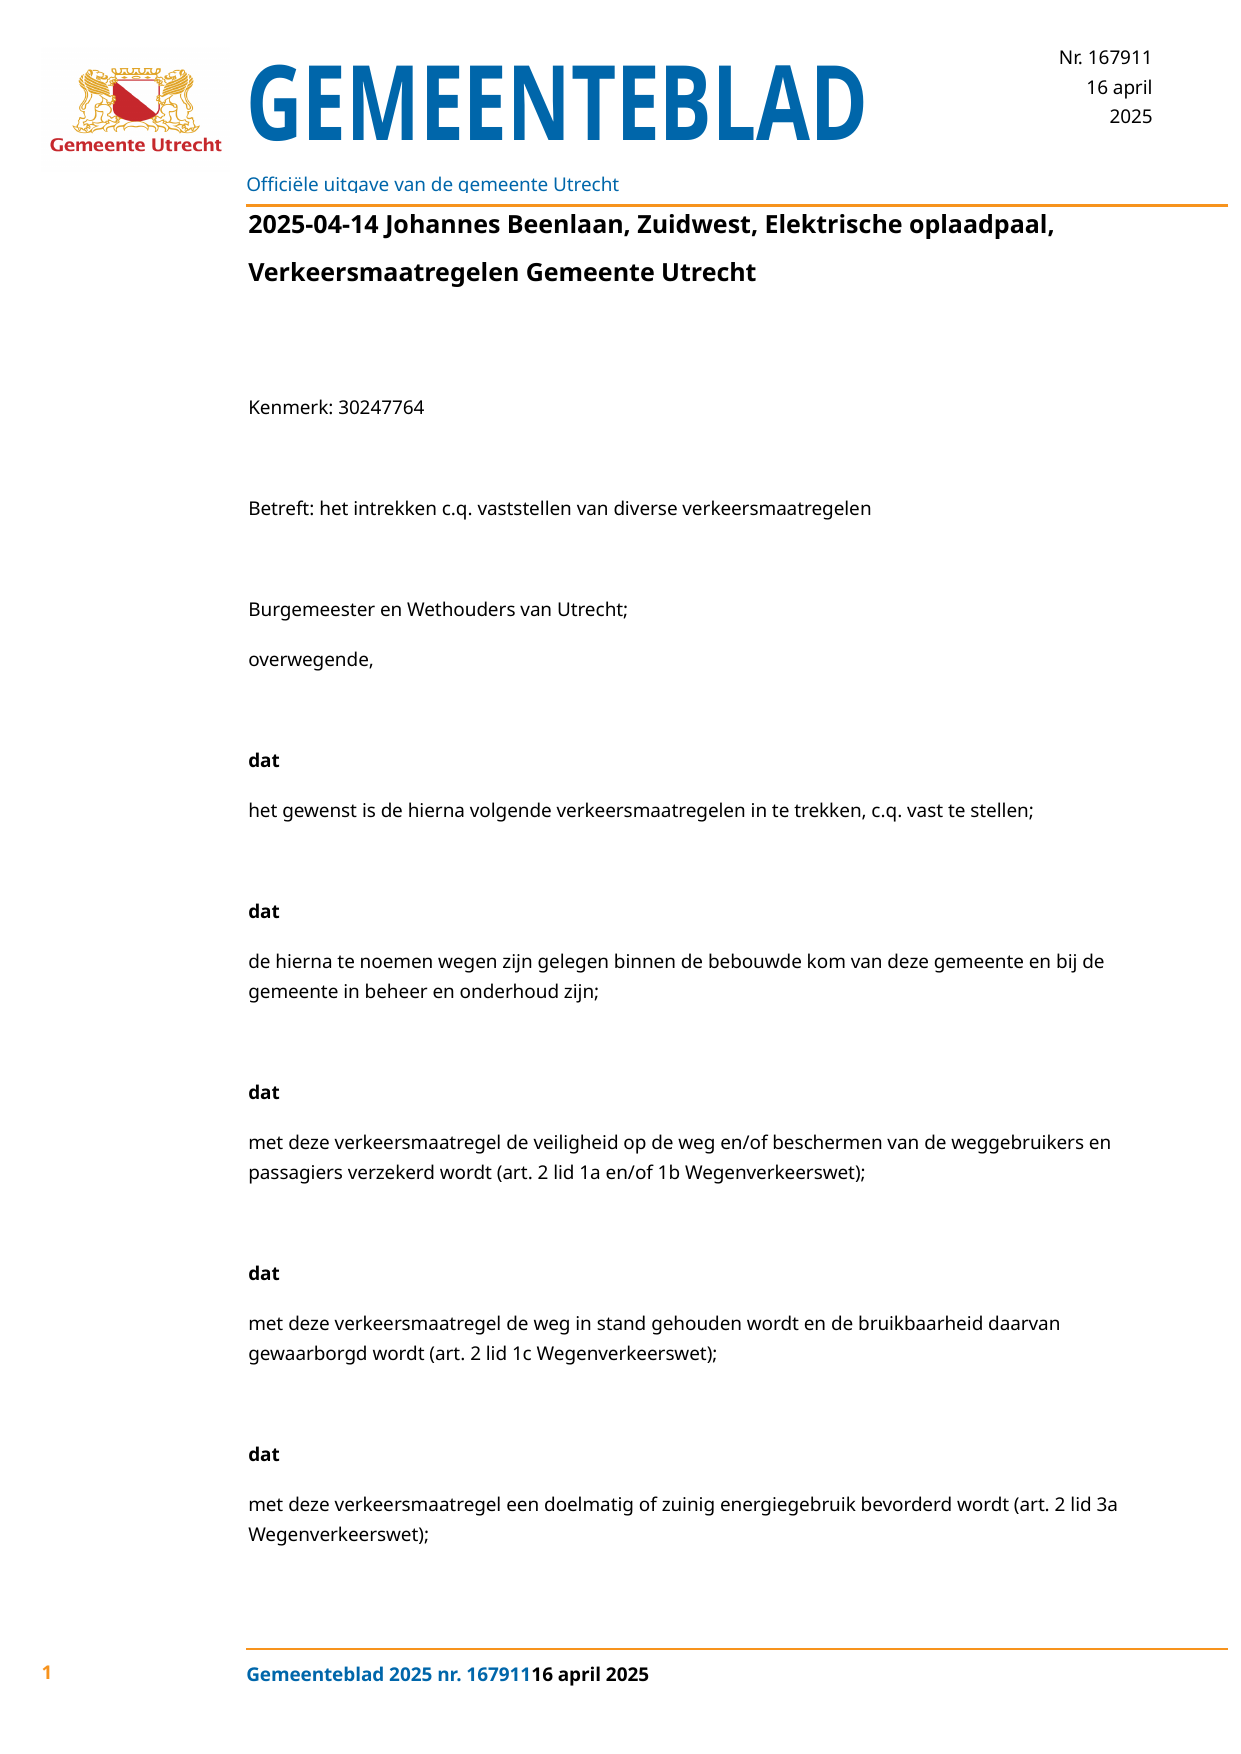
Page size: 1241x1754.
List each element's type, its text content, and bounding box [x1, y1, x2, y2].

text 2025-04-14 Johannes Beenlaan, Zuidwest, Elektrische oplaadpaal, Verkeersmaatregelen Gemeente Utrecht [248, 207, 1152, 288]
text dat [248, 1079, 1152, 1105]
text met deze verkeersmaatregel een doelmatig of zuinig energiegebruik bevorderd wordt (art. 2 lid 3a Wegenverkeerswet); [248, 1491, 1152, 1546]
text Burgemeester en Wethouders van Utrecht; [248, 596, 1152, 621]
text met deze verkeersmaatregel de weg in stand gehouden wordt en de bruikbaarheid daarvan gewaarborgd wordt (art. 2 lid 1c Wegenverkeerswet); [248, 1310, 1152, 1366]
text dat [248, 1441, 1152, 1466]
text Betreft: het intrekken c.q. vaststellen van diverse verkeersmaatregelen [248, 495, 1152, 521]
text Kenmerk: 30247764 [248, 394, 1152, 420]
text dat [248, 1260, 1152, 1286]
text dat [248, 747, 1152, 773]
text dat [248, 898, 1152, 924]
text overwegende, [248, 646, 1152, 672]
text met deze verkeersmaatregel de veiligheid op de weg en/of beschermen van de weggebruikers en passagiers verzekerd wordt (art. 2 lid 1a en/of 1b Wegenverkeerswet); [248, 1129, 1152, 1185]
text de hierna te noemen wegen zijn gelegen binnen de bebouwde kom van deze gemeente en bij de gemeente in beheer en onderhoud zijn; [248, 949, 1152, 1004]
picture [41, 47, 231, 172]
text het gewenst is de hierna volgende verkeersmaatregelen in te trekken, c.q. vast te stellen; [248, 797, 1152, 823]
